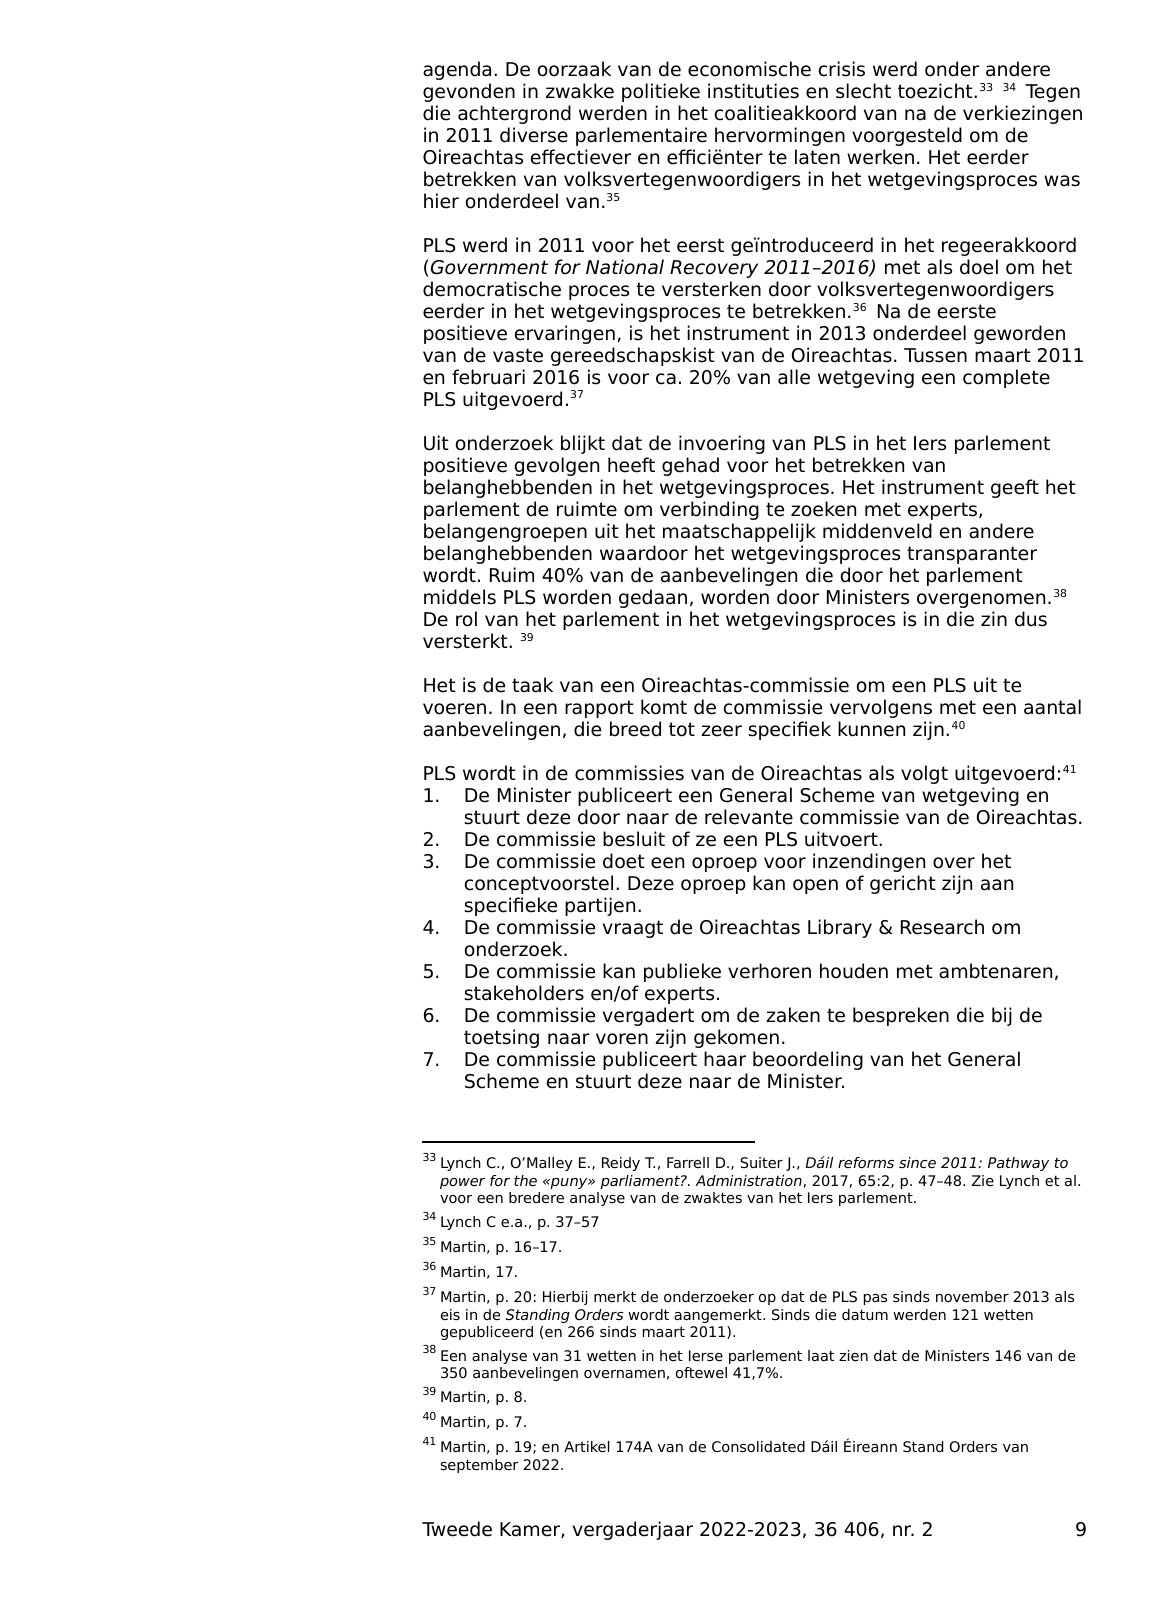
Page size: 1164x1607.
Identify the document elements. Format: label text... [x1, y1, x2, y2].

text Martin, p. 16–17. [422, 1235, 1087, 1257]
text PLS wordt in de commissies van de Oireachtas als volgt uitgevoerd: [422, 763, 1087, 785]
text Martin, 17. [422, 1260, 1087, 1282]
text Martin, p. 7. [422, 1410, 1087, 1432]
text Lynch C., O’Malley E., Reidy T., Farrell D., Suiter J., Dáil reforms since 2011: Pathway to power for the «puny» parliament?. Administration, 2017, 65:2, p. 47–48. Zie Lynch et al. voor een bredere analyse van de zwaktes van het Iers parlement. [422, 1151, 1087, 1207]
text Martin, p. 20: Hierbij merkt de onderzoeker op dat de PLS pas sinds november 2013 als eis in de Standing Orders wordt aangemerkt. Sinds die datum werden 121 wetten gepubliceerd (en 266 sinds maart 2011). [422, 1285, 1087, 1341]
text Een analyse van 31 wetten in het Ierse parlement laat zien dat de Ministers 146 van de 350 aanbevelingen overnamen, oftewel 41,7%. [422, 1343, 1087, 1382]
text Uit onderzoek blijkt dat de invoering van PLS in het Iers parlement positieve gevolgen heeft gehad voor het betrekken van belanghebbenden in het wetgevingsproces. Het instrument geeft het parlement de ruimte om verbinding te zoeken met experts, belangengroepen uit het maatschappelijk middenveld en andere belanghebbenden waardoor het wetgevingsproces transparanter wordt. Ruim 40% van de aanbevelingen die door het parlement middels PLS worden gedaan, worden door Ministers overgenomen. De rol van het parlement in het wetgevingsproces is in die zin dus versterkt. [422, 433, 1087, 653]
text Martin, p. 8. [422, 1385, 1087, 1407]
text 7. De commissie publiceert haar beoordeling van het General Scheme en stuurt deze naar de Minister. [422, 1049, 1087, 1093]
text Lynch C e.a., p. 37–57 [422, 1210, 1087, 1232]
text 5. De commissie kan publieke verhoren houden met ambtenaren, stakeholders en/of experts. [422, 961, 1087, 1005]
text PLS werd in 2011 voor het eerst geïntroduceerd in het regeerakkoord (Government for National Recovery 2011–2016) met als doel om het democratische proces te versterken door volksvertegenwoordigers eerder in het wetgevingsproces te betrekken. Na de eerste positieve ervaringen, is het instrument in 2013 onderdeel geworden van de vaste gereedschapskist van de Oireachtas. Tussen maart 2011 en februari 2016 is voor ca. 20% van alle wetgeving een complete PLS uitgevoerd. [422, 235, 1087, 411]
text 4. De commissie vraagt de Oireachtas Library & Research om onderzoek. [422, 917, 1087, 961]
text Het is de taak van een Oireachtas-commissie om een PLS uit te voeren. In een rapport komt de commissie vervolgens met een aantal aanbevelingen, die breed tot zeer specifiek kunnen zijn. [422, 675, 1087, 741]
text agenda. De oorzaak van de economische crisis werd onder andere gevonden in zwakke politieke instituties en slecht toezicht. Tegen die achtergrond werden in het coalitieakkoord van na de verkiezingen in 2011 diverse parlementaire hervormingen voorgesteld om de Oireachtas effectiever en efficiënter te laten werken. Het eerder betrekken van volksvertegenwoordigers in het wetgevingsproces was hier onderdeel van. [422, 59, 1087, 213]
text Martin, p. 19; en Artikel 174A van de Consolidated Dáil Éireann Stand Orders van september 2022. [422, 1435, 1087, 1474]
text 2. De commissie besluit of ze een PLS uitvoert. [422, 829, 1087, 851]
text 1. De Minister publiceert een General Scheme van wetgeving en stuurt deze door naar de relevante commissie van de Oireachtas. [422, 785, 1087, 829]
text 6. De commissie vergadert om de zaken te bespreken die bij de toetsing naar voren zijn gekomen. [422, 1005, 1087, 1049]
text 3. De commissie doet een oproep voor inzendingen over het conceptvoorstel. Deze oproep kan open of gericht zijn aan specifieke partijen. [422, 851, 1087, 917]
